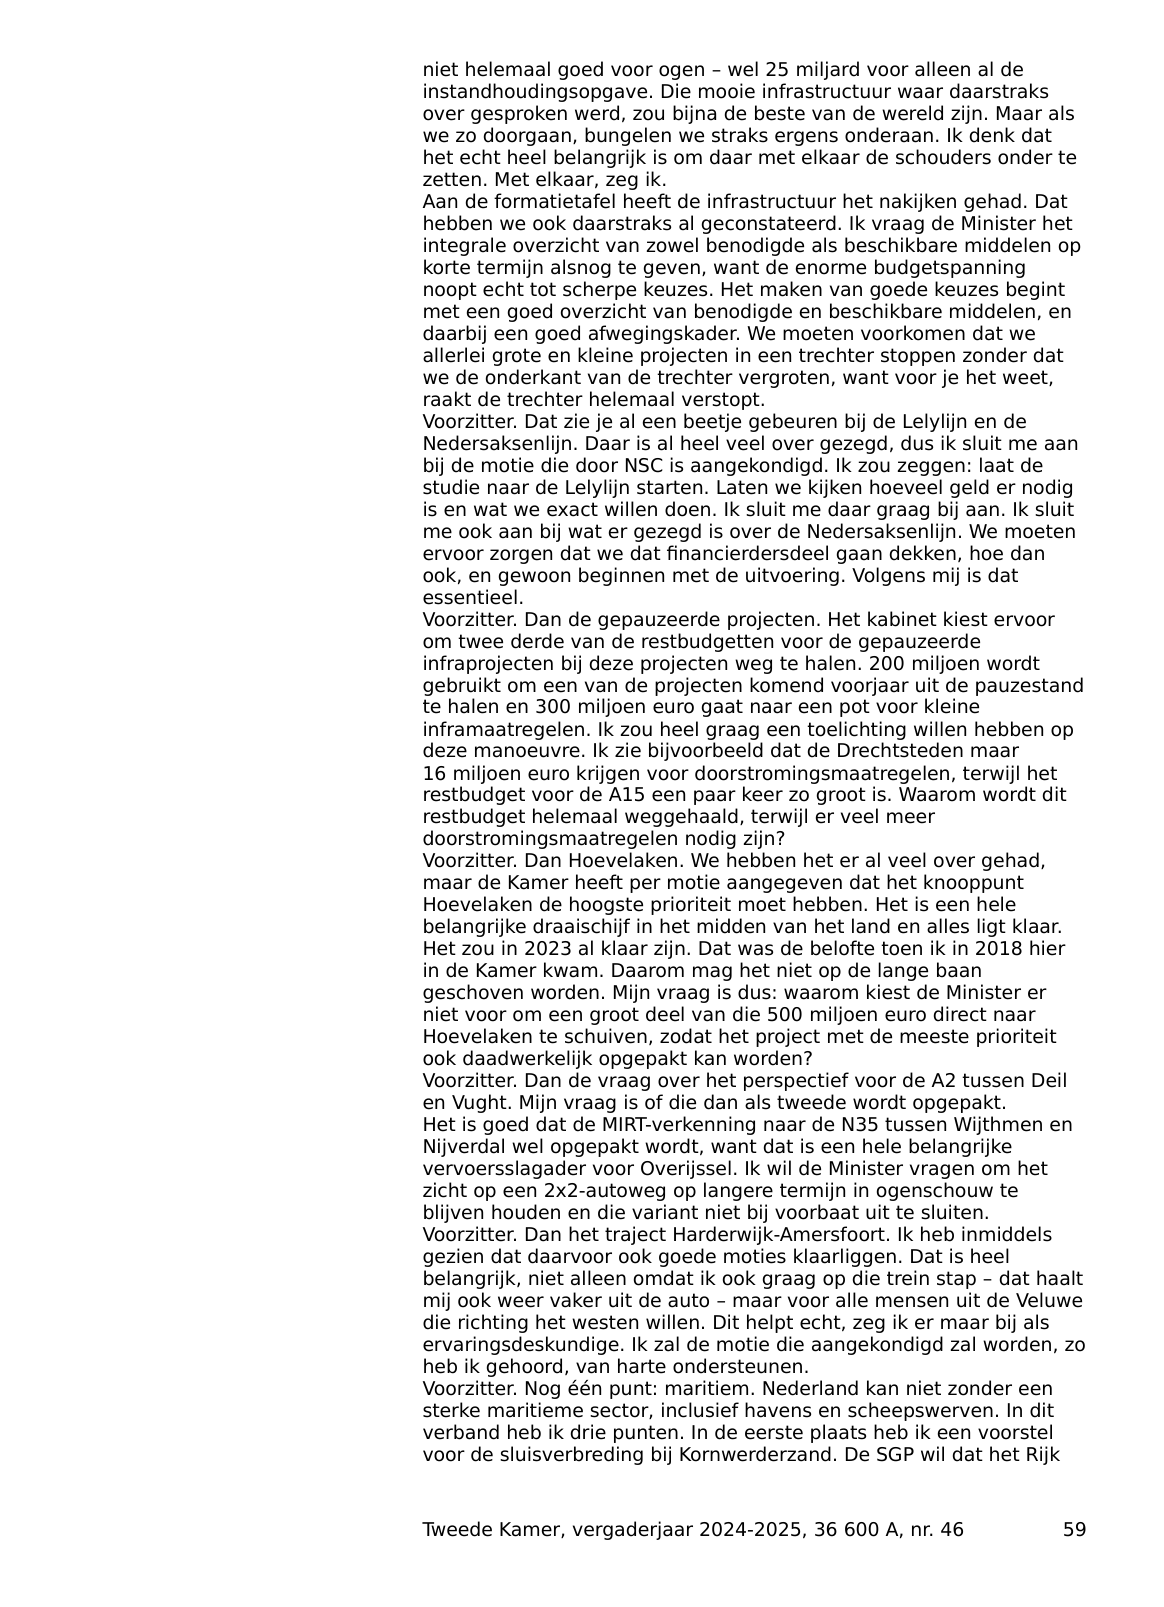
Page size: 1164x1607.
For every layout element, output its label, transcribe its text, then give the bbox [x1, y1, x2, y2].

text Voorzitter. Dat zie je al een beetje gebeuren bij de Lelylijn en de Nedersaksenlijn. Daar is al heel veel over gezegd, dus ik sluit me aan bij de motie die door NSC is aangekondigd. Ik zou zeggen: laat de studie naar de Lelylijn starten. Laten we kijken hoeveel geld er nodig is en wat we exact willen doen. Ik sluit me daar graag bij aan. Ik sluit me ook aan bij wat er gezegd is over de Nedersaksenlijn. We moeten ervoor zorgen dat we dat financierdersdeel gaan dekken, hoe dan ook, en gewoon beginnen met de uitvoering. Volgens mij is dat essentieel. [422, 411, 1087, 608]
text Het is goed dat de MIRT-verkenning naar de N35 tussen Wijthmen en Nijverdal wel opgepakt wordt, want dat is een hele belangrijke vervoersslagader voor Overijssel. Ik wil de Minister vragen om het zicht op een 2x2-autoweg op langere termijn in ogenschouw te blijven houden en die variant niet bij voorbaat uit te sluiten. [422, 1114, 1087, 1224]
text Voorzitter. Dan het traject Harderwijk-Amersfoort. Ik heb inmiddels gezien dat daarvoor ook goede moties klaarliggen. Dat is heel belangrijk, niet alleen omdat ik ook graag op die trein stap – dat haalt mij ook weer vaker uit de auto – maar voor alle mensen uit de Veluwe die richting het westen willen. Dit helpt echt, zeg ik er maar bij als ervaringsdeskundige. Ik zal de motie die aangekondigd zal worden, zo heb ik gehoord, van harte ondersteunen. [422, 1224, 1087, 1378]
text Voorzitter. Dan Hoevelaken. We hebben het er al veel over gehad, maar de Kamer heeft per motie aangegeven dat het knooppunt Hoevelaken de hoogste prioriteit moet hebben. Het is een hele belangrijke draaischijf in het midden van het land en alles ligt klaar. Het zou in 2023 al klaar zijn. Dat was de belofte toen ik in 2018 hier in de Kamer kwam. Daarom mag het niet op de lange baan geschoven worden. Mijn vraag is dus: waarom kiest de Minister er niet voor om een groot deel van die 500 miljoen euro direct naar Hoevelaken te schuiven, zodat het project met de meeste prioriteit ook daadwerkelijk opgepakt kan worden? [422, 850, 1087, 1070]
text niet helemaal goed voor ogen – wel 25 miljard voor alleen al de instandhoudingsopgave. Die mooie infrastructuur waar daarstraks over gesproken werd, zou bijna de beste van de wereld zijn. Maar als we zo doorgaan, bungelen we straks ergens onderaan. Ik denk dat het echt heel belangrijk is om daar met elkaar de schouders onder te zetten. Met elkaar, zeg ik. [422, 59, 1087, 191]
text Voorzitter. Dan de gepauzeerde projecten. Het kabinet kiest ervoor om twee derde van de restbudgetten voor de gepauzeerde infraprojecten bij deze projecten weg te halen. 200 miljoen wordt gebruikt om een van de projecten komend voorjaar uit de pauzestand te halen en 300 miljoen euro gaat naar een pot voor kleine inframaatregelen. Ik zou heel graag een toelichting willen hebben op deze manoeuvre. Ik zie bijvoorbeeld dat de Drechtsteden maar 16 miljoen euro krijgen voor doorstromingsmaatregelen, terwijl het restbudget voor de A15 een paar keer zo groot is. Waarom wordt dit restbudget helemaal weggehaald, terwijl er veel meer doorstromingsmaatregelen nodig zijn? [422, 608, 1087, 850]
text Aan de formatietafel heeft de infrastructuur het nakijken gehad. Dat hebben we ook daarstraks al geconstateerd. Ik vraag de Minister het integrale overzicht van zowel benodigde als beschikbare middelen op korte termijn alsnog te geven, want de enorme budgetspanning noopt echt tot scherpe keuzes. Het maken van goede keuzes begint met een goed overzicht van benodigde en beschikbare middelen, en daarbij een goed afwegingskader. We moeten voorkomen dat we allerlei grote en kleine projecten in een trechter stoppen zonder dat we de onderkant van de trechter vergroten, want voor je het weet, raakt de trechter helemaal verstopt. [422, 191, 1087, 411]
text Voorzitter. Nog één punt: maritiem. Nederland kan niet zonder een sterke maritieme sector, inclusief havens en scheepswerven. In dit verband heb ik drie punten. In de eerste plaats heb ik een voorstel voor de sluisverbreding bij Kornwerderzand. De SGP wil dat het Rijk [422, 1378, 1087, 1466]
text Voorzitter. Dan de vraag over het perspectief voor de A2 tussen Deil en Vught. Mijn vraag is of die dan als tweede wordt opgepakt. [422, 1070, 1087, 1114]
